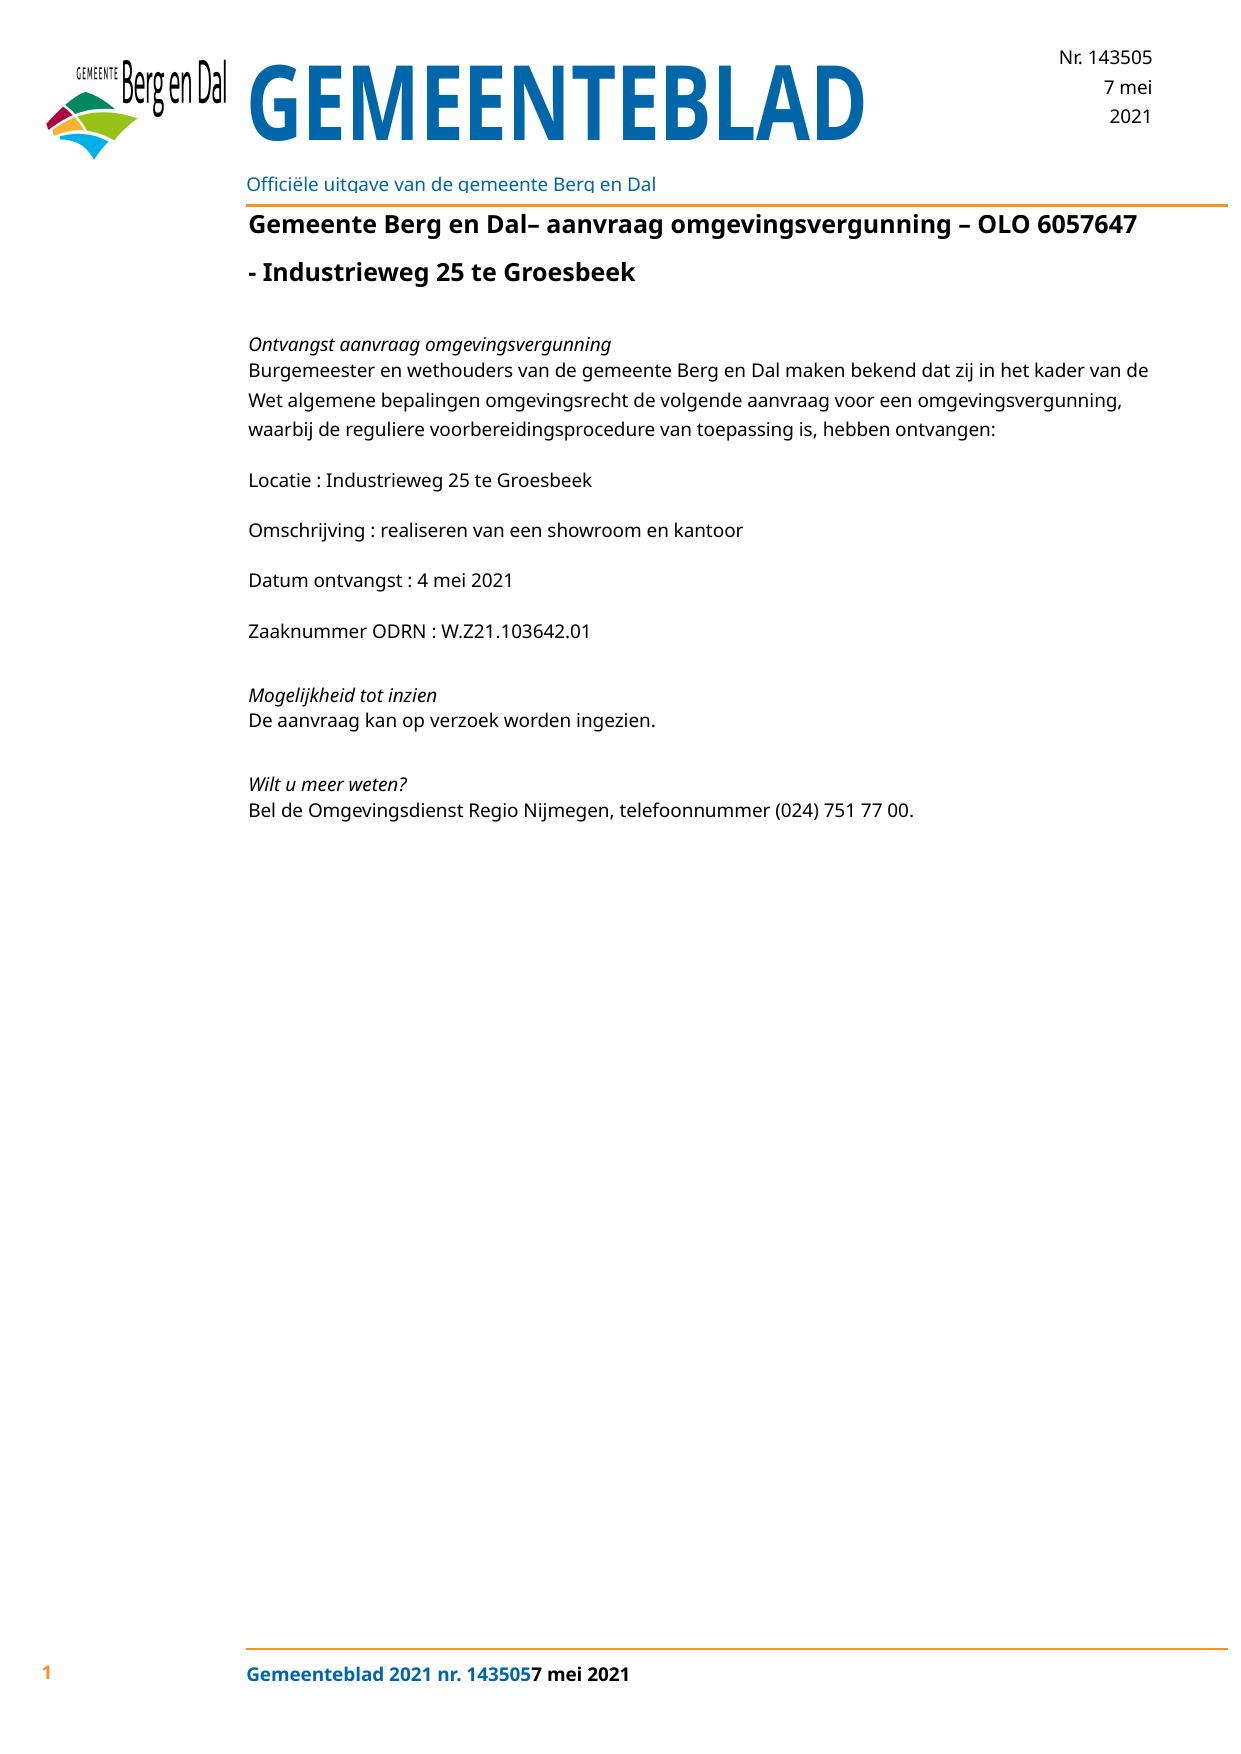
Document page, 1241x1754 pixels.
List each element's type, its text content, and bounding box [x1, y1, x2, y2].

text Datum ontvangst : 4 mei 2021 [248, 568, 1152, 593]
text Wilt u meer weten? [248, 772, 1152, 797]
text De aanvraag kan op verzoek worden ingezien. [248, 708, 1152, 733]
text Zaaknummer ODRN : W.Z21.103642.01 [248, 618, 1152, 644]
text Mogelijkheid tot inzien [248, 682, 1152, 708]
text Burgemeester en wethouders van de gemeente Berg en Dal maken bekend dat zij in het kader van de Wet algemene bepalingen omgevingsrecht de volgende aanvraag voor een omgevingsvergunning, waarbij de reguliere voorbereidingsprocedure van toepassing is, hebben ontvangen: [248, 357, 1152, 442]
text Bel de Omgevingsdienst Regio Nijmegen, telefoonnummer (024) 751 77 00. [248, 797, 1152, 823]
text Gemeente Berg en Dal– aanvraag omgevingsvergunning – OLO 6057647 - Industrieweg 25 te Groesbeek [248, 207, 1152, 288]
picture [41, 47, 231, 172]
text Omschrijving : realiseren van een showroom en kantoor [248, 517, 1152, 543]
text Ontvangst aanvraag omgevingsvergunning [248, 331, 1152, 357]
text Locatie : Industrieweg 25 te Groesbeek [248, 467, 1152, 492]
